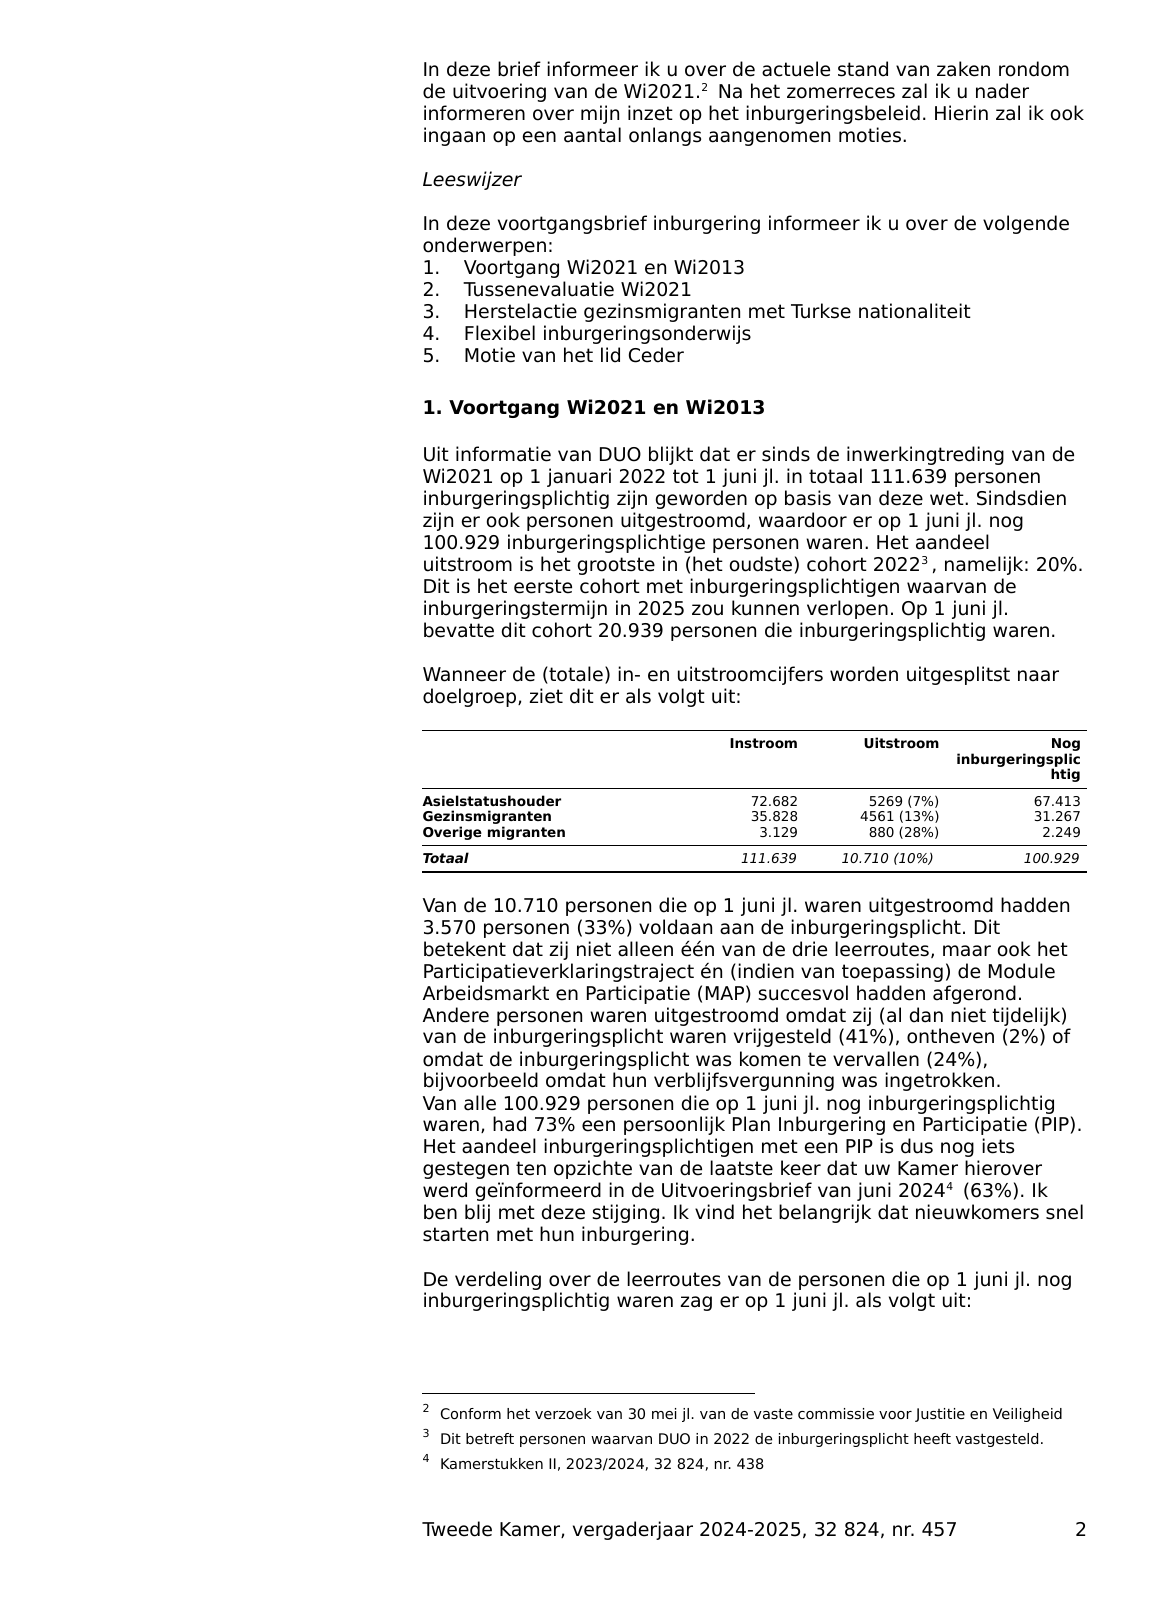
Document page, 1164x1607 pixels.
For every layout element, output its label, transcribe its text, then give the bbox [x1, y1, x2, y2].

table_cell Asielstatushouder [422, 789, 662, 809]
subtitle 1. Voortgang Wi2021 en Wi2013 [422, 397, 1087, 419]
text 5. Motie van het lid Ceder [422, 345, 1087, 367]
table_header Instroom [663, 731, 804, 788]
text In deze brief informeer ik u over de actuele stand van zaken rondom de uitvoering van de Wi2021. Na het zomerreces zal ik u nader informeren over mijn inzet op het inburgeringsbeleid. Hierin zal ik ook ingaan op een aantal onlangs aangenomen moties. [422, 59, 1087, 147]
text Wanneer de (totale) in- en uitstroomcijfers worden uitgesplitst naar doelgroep, ziet dit er als volgt uit: [422, 664, 1087, 708]
text Van de 10.710 personen die op 1 juni jl. waren uitgestroomd hadden 3.570 personen (33%) voldaan aan de inburgeringsplicht. Dit betekent dat zij niet alleen één van de drie leerroutes, maar ook het Participatieverklaringstraject én (indien van toepassing) de Module Arbeidsmarkt en Participatie (MAP) succesvol hadden afgerond. Andere personen waren uitgestroomd omdat zij (al dan niet tijdelijk) van de inburgeringsplicht waren vrijgesteld (41%), ontheven (2%) of omdat de inburgeringsplicht was komen te vervallen (24%), bijvoorbeeld omdat hun verblijfsvergunning was ingetrokken. [422, 894, 1087, 1092]
table_cell Totaal [422, 846, 662, 871]
table_cell 5269 (7%) [804, 789, 945, 809]
table_header Uitstroom [804, 731, 945, 788]
text 1. Voortgang Wi2021 en Wi2013 [422, 257, 1087, 279]
table_header [422, 731, 662, 788]
table_cell Overige migranten [422, 825, 662, 845]
table_cell 880 (28%) [804, 825, 945, 845]
table_cell 67.413 [945, 789, 1087, 809]
table_cell 2.249 [945, 825, 1087, 845]
table_cell 3.129 [663, 825, 804, 845]
text Uit informatie van DUO blijkt dat er sinds de inwerkingtreding van de Wi2021 op 1 januari 2022 tot 1 juni jl. in totaal 111.639 personen inburgeringsplichtig zijn geworden op basis van deze wet. Sindsdien zijn er ook personen uitgestroomd, waardoor er op 1 juni jl. nog 100.929 inburgeringsplichtige personen waren. Het aandeel uitstroom is het grootste in (het oudste) cohort 2022, namelijk: 20%. Dit is het eerste cohort met inburgeringsplichtigen waarvan de inburgeringstermijn in 2025 zou kunnen verlopen. Op 1 juni jl. bevatte dit cohort 20.939 personen die inburgeringsplichtig waren. [422, 444, 1087, 642]
table_cell 31.267 [945, 809, 1087, 825]
text Dit betreft personen waarvan DUO in 2022 de inburgeringsplicht heeft vastgesteld. [422, 1427, 1087, 1449]
text Conform het verzoek van 30 mei jl. van de vaste commissie voor Justitie en Veiligheid [422, 1402, 1087, 1424]
table_cell 111.639 [663, 846, 804, 871]
table_header Nog inburgeringsplichtig [945, 731, 1087, 788]
text 2. Tussenevaluatie Wi2021 [422, 279, 1087, 301]
table_cell 100.929 [945, 846, 1087, 871]
subtitle Leeswijzer [422, 169, 1087, 191]
table_cell 10.710 (10%) [804, 846, 945, 871]
table_cell 72.682 [663, 789, 804, 809]
text Kamerstukken II, 2023/2024, 32 824, nr. 438 [422, 1452, 1087, 1474]
text Van alle 100.929 personen die op 1 juni jl. nog inburgeringsplichtig waren, had 73% een persoonlijk Plan Inburgering en Participatie (PIP). Het aandeel inburgeringsplichtigen met een PIP is dus nog iets gestegen ten opzichte van de laatste keer dat uw Kamer hierover werd geïnformeerd in de Uitvoeringsbrief van juni 2024 (63%). Ik ben blij met deze stijging. Ik vind het belangrijk dat nieuwkomers snel starten met hun inburgering. [422, 1092, 1087, 1246]
text 4. Flexibel inburgeringsonderwijs [422, 323, 1087, 345]
text In deze voortgangsbrief inburgering informeer ik u over de volgende onderwerpen: [422, 213, 1087, 257]
table_cell Gezinsmigranten [422, 809, 662, 825]
table_cell 35.828 [663, 809, 804, 825]
table_cell 4561 (13%) [804, 809, 945, 825]
text 3. Herstelactie gezinsmigranten met Turkse nationaliteit [422, 301, 1087, 323]
text De verdeling over de leerroutes van de personen die op 1 juni jl. nog inburgeringsplichtig waren zag er op 1 juni jl. als volgt uit: [422, 1268, 1087, 1312]
